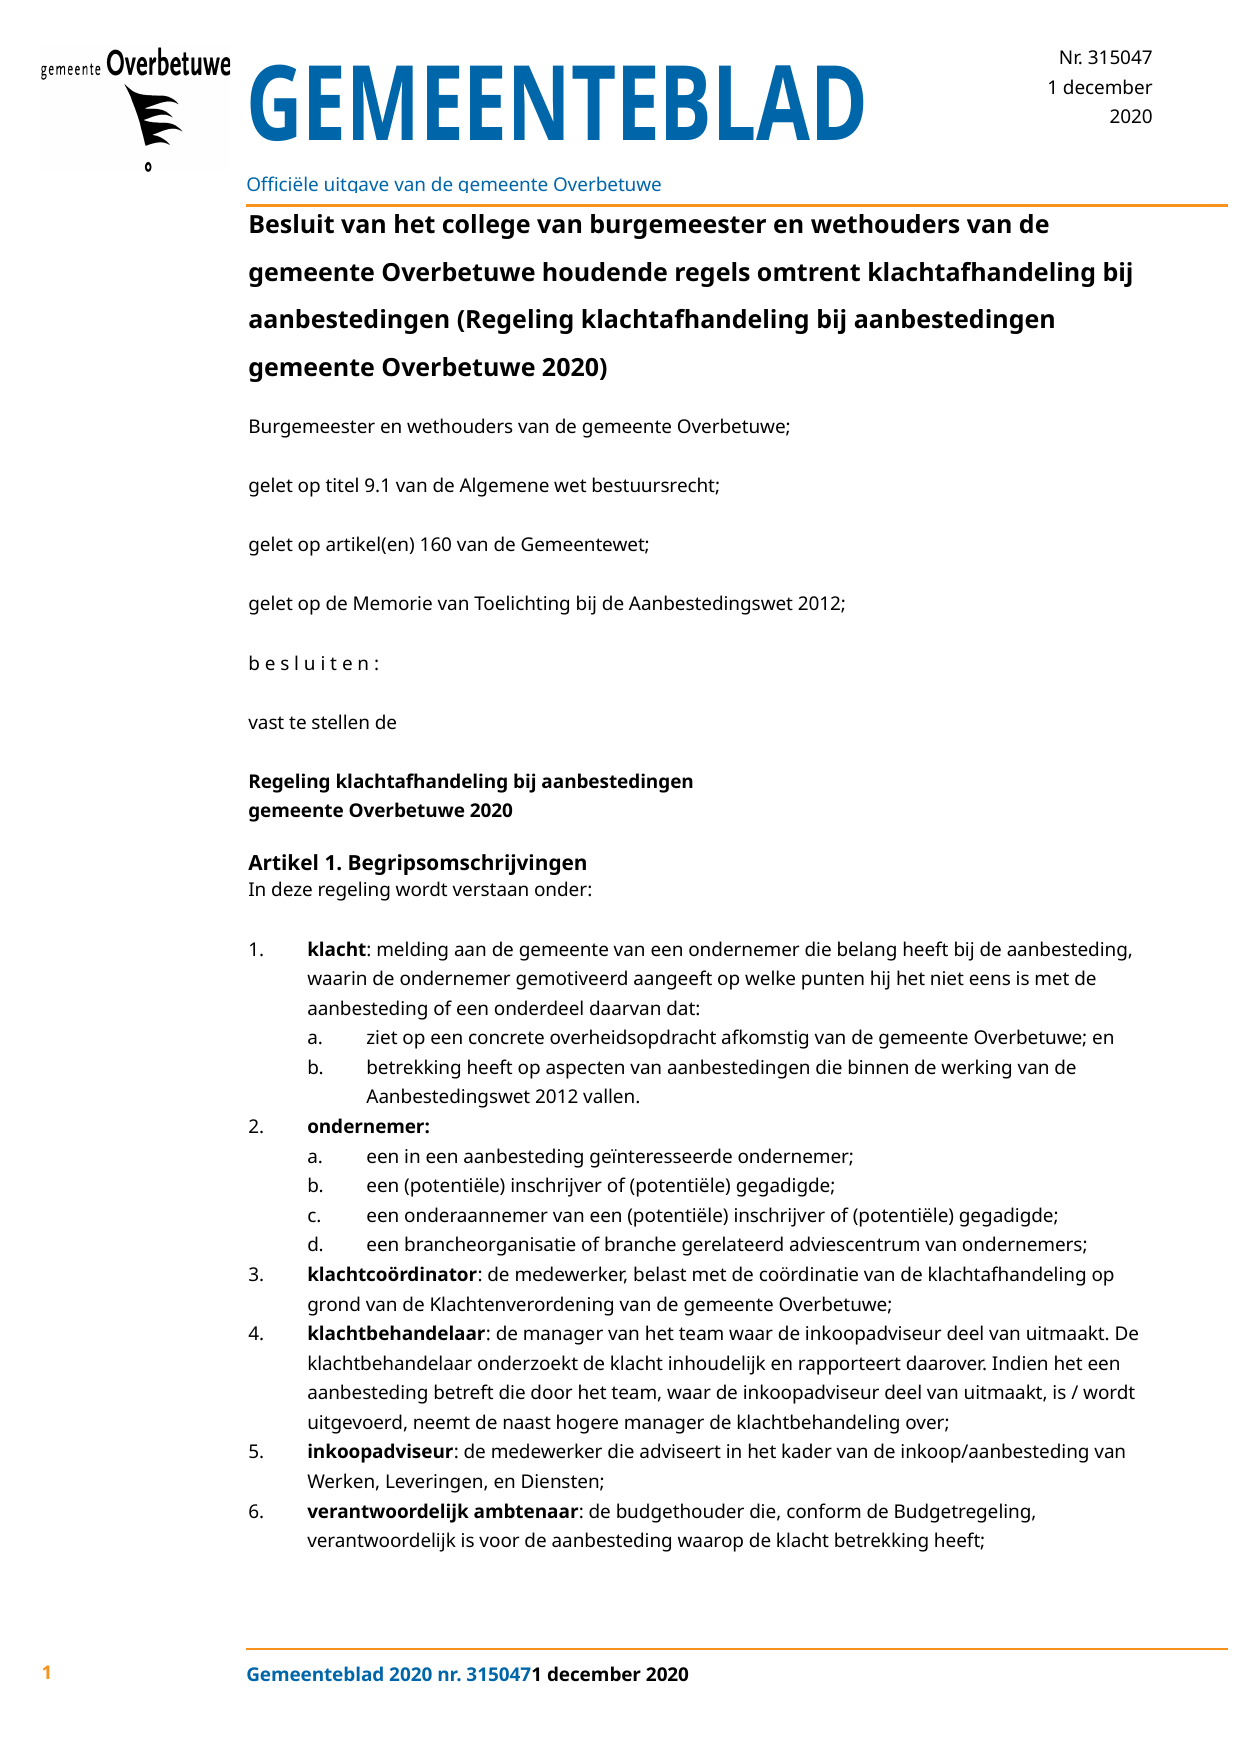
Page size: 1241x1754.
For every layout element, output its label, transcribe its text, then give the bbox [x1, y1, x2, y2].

text vast te stellen de [248, 709, 1152, 735]
text b e s l u i t e n : [248, 650, 1152, 676]
list een (potentiële) inschrijver of (potentiële) gegadigde; [307, 1172, 1152, 1198]
text In deze regeling wordt verstaan onder: [248, 877, 1152, 902]
list ziet op een concrete overheidsopdracht afkomstig van de gemeente Overbetuwe; en [307, 1024, 1152, 1050]
list klachtbehandelaar: de manager van het team waar de inkoopadviseur deel van uitmaakt. De klachtbehandelaar onderzoekt de klacht inhoudelijk en rapporteert daarover. Indien het een aanbesteding betreft die door het team, waar de inkoopadviseur deel van uitmaakt, is / wordt uitgevoerd, neemt de naast hogere manager de klachtbehandeling over; [248, 1320, 1152, 1435]
list een onderaannemer van een (potentiële) inschrijver of (potentiële) gegadigde; [307, 1202, 1152, 1228]
list betrekking heeft op aspecten van aanbestedingen die binnen de werking van de Aanbestedingswet 2012 vallen. [307, 1054, 1152, 1109]
list klachtcoördinator: de medewerker, belast met de coördinatie van de klachtafhandeling op grond van de Klachtenverordening van de gemeente Overbetuwe; [248, 1261, 1152, 1316]
list een brancheorganisatie of branche gerelateerd adviescentrum van ondernemers; [307, 1232, 1152, 1257]
picture [41, 47, 231, 172]
list inkoopadviseur: de medewerker die adviseert in het kader van de inkoop/aanbesteding van Werken, Leveringen, en Diensten; [248, 1439, 1152, 1494]
text gelet op titel 9.1 van de Algemene wet bestuursrecht; [248, 472, 1152, 498]
list klacht: melding aan de gemeente van een ondernemer die belang heeft bij de aanbesteding, waarin de ondernemer gemotiveerd aangeeft op welke punten hij het niet eens is met de aanbesteding of een onderdeel daarvan dat: [248, 936, 1152, 1021]
list ondernemer: [248, 1113, 1152, 1139]
list een in een aanbesteding geïnteresseerde ondernemer; [307, 1143, 1152, 1168]
list verantwoordelijk ambtenaar: de budgethouder die, conform de Budgetregeling, verantwoordelijk is voor de aanbesteding waarop de klacht betrekking heeft; [248, 1498, 1152, 1553]
text Besluit van het college van burgemeester en wethouders van de gemeente Overbetuwe houdende regels omtrent klachtafhandeling bij aanbestedingen (Regeling klachtafhandeling bij aanbestedingen gemeente Overbetuwe 2020) [248, 207, 1152, 384]
text Burgemeester en wethouders van de gemeente Overbetuwe; [248, 413, 1152, 439]
text Regeling klachtafhandeling bij aanbestedingen [248, 768, 1152, 794]
text Artikel 1. Begripsomschrijvingen [248, 848, 1152, 877]
text gemeente Overbetuwe 2020 [248, 798, 1152, 823]
text gelet op de Memorie van Toelichting bij de Aanbestedingswet 2012; [248, 591, 1152, 616]
text gelet op artikel(en) 160 van de Gemeentewet; [248, 531, 1152, 557]
